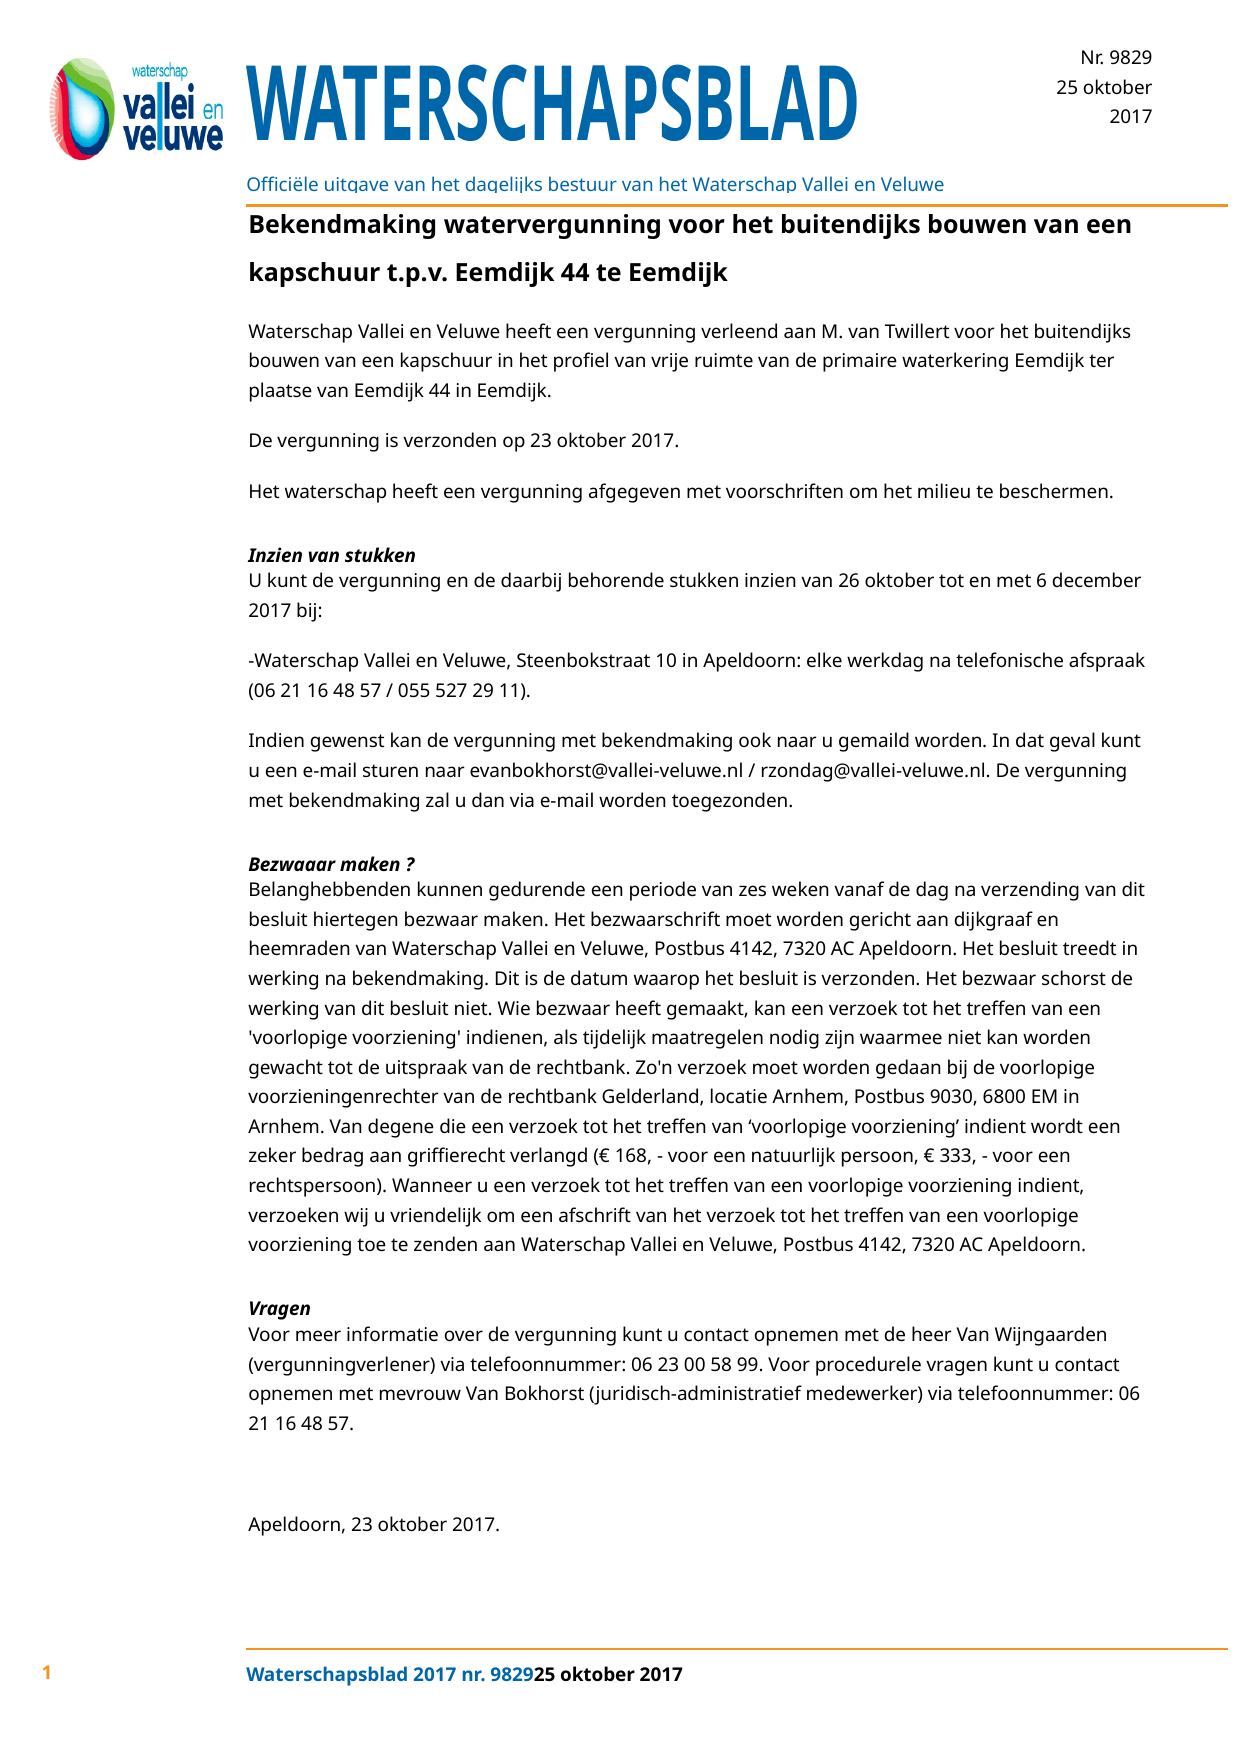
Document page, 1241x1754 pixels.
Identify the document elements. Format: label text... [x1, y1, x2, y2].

text De vergunning is verzonden op 23 oktober 2017. [248, 427, 1152, 453]
text Bekendmaking watervergunning voor het buitendijks bouwen van een kapschuur t.p.v. Eemdijk 44 te Eemdijk [248, 207, 1152, 288]
text Inzien van stukken [248, 542, 1152, 568]
text Apeldoorn, 23 oktober 2017. [248, 1511, 1152, 1536]
picture [41, 47, 231, 172]
text Belanghebbenden kunnen gedurende een periode van zes weken vanaf de dag na verzending van dit besluit hiertegen bezwaar maken. Het bezwaarschrift moet worden gericht aan dijkgraaf en heemraden van Waterschap Vallei en Veluwe, Postbus 4142, 7320 AC Apeldoorn. Het besluit treedt in werking na bekendmaking. Dit is de datum waarop het besluit is verzonden. Het bezwaar schorst de werking van dit besluit niet. Wie bezwaar heeft gemaakt, kan een verzoek tot het treffen van een 'voorlopige voorziening' indienen, als tijdelijk maatregelen nodig zijn waarmee niet kan worden gewacht tot de uitspraak van de rechtbank. Zo'n verzoek moet worden gedaan bij de voorlopige voorzieningenrechter van de rechtbank Gelderland, locatie Arnhem, Postbus 9030, 6800 EM in Arnhem. Van degene die een verzoek tot het treffen van ‘voorlopige voorziening’ indient wordt een zeker bedrag aan griffierecht verlangd (€ 168, - voor een natuurlijk persoon, € 333, - voor een rechtspersoon). Wanneer u een verzoek tot het treffen van een voorlopige voorziening indient, verzoeken wij u vriendelijk om een afschrift van het verzoek tot het treffen van een voorlopige voorziening toe te zenden aan Waterschap Vallei en Veluwe, Postbus 4142, 7320 AC Apeldoorn. [248, 876, 1152, 1257]
text Het waterschap heeft een vergunning afgegeven met voorschriften om het milieu te beschermen. [248, 478, 1152, 504]
text Waterschap Vallei en Veluwe heeft een vergunning verleend aan M. van Twillert voor het buitendijks bouwen van een kapschuur in het profiel van vrije ruimte van de primaire waterkering Eemdijk ter plaatse van Eemdijk 44 in Eemdijk. [248, 318, 1152, 403]
text Indien gewenst kan de vergunning met bekendmaking ook naar u gemaild worden. In dat geval kunt u een e-mail sturen naar evanbokhorst@vallei-veluwe.nl / rzondag@vallei-veluwe.nl. De vergunning met bekendmaking zal u dan via e-mail worden toegezonden. [248, 728, 1152, 812]
text U kunt de vergunning en de daarbij behorende stukken inzien van 26 oktober tot en met 6 december 2017 bij: [248, 568, 1152, 623]
text Vragen [248, 1295, 1152, 1321]
text Voor meer informatie over de vergunning kunt u contact opnemen met de heer Van Wijngaarden (vergunningverlener) via telefoonnummer: 06 23 00 58 99. Voor procedurele vragen kunt u contact opnemen met mevrouw Van Bokhorst (juridisch-administratief medewerker) via telefoonnummer: 06 21 16 48 57. [248, 1321, 1152, 1436]
text Bezwaaar maken ? [248, 851, 1152, 876]
text -Waterschap Vallei en Veluwe, Steenbokstraat 10 in Apeldoorn: elke werkdag na telefonische afspraak (06 21 16 48 57 / 055 527 29 11). [248, 648, 1152, 703]
